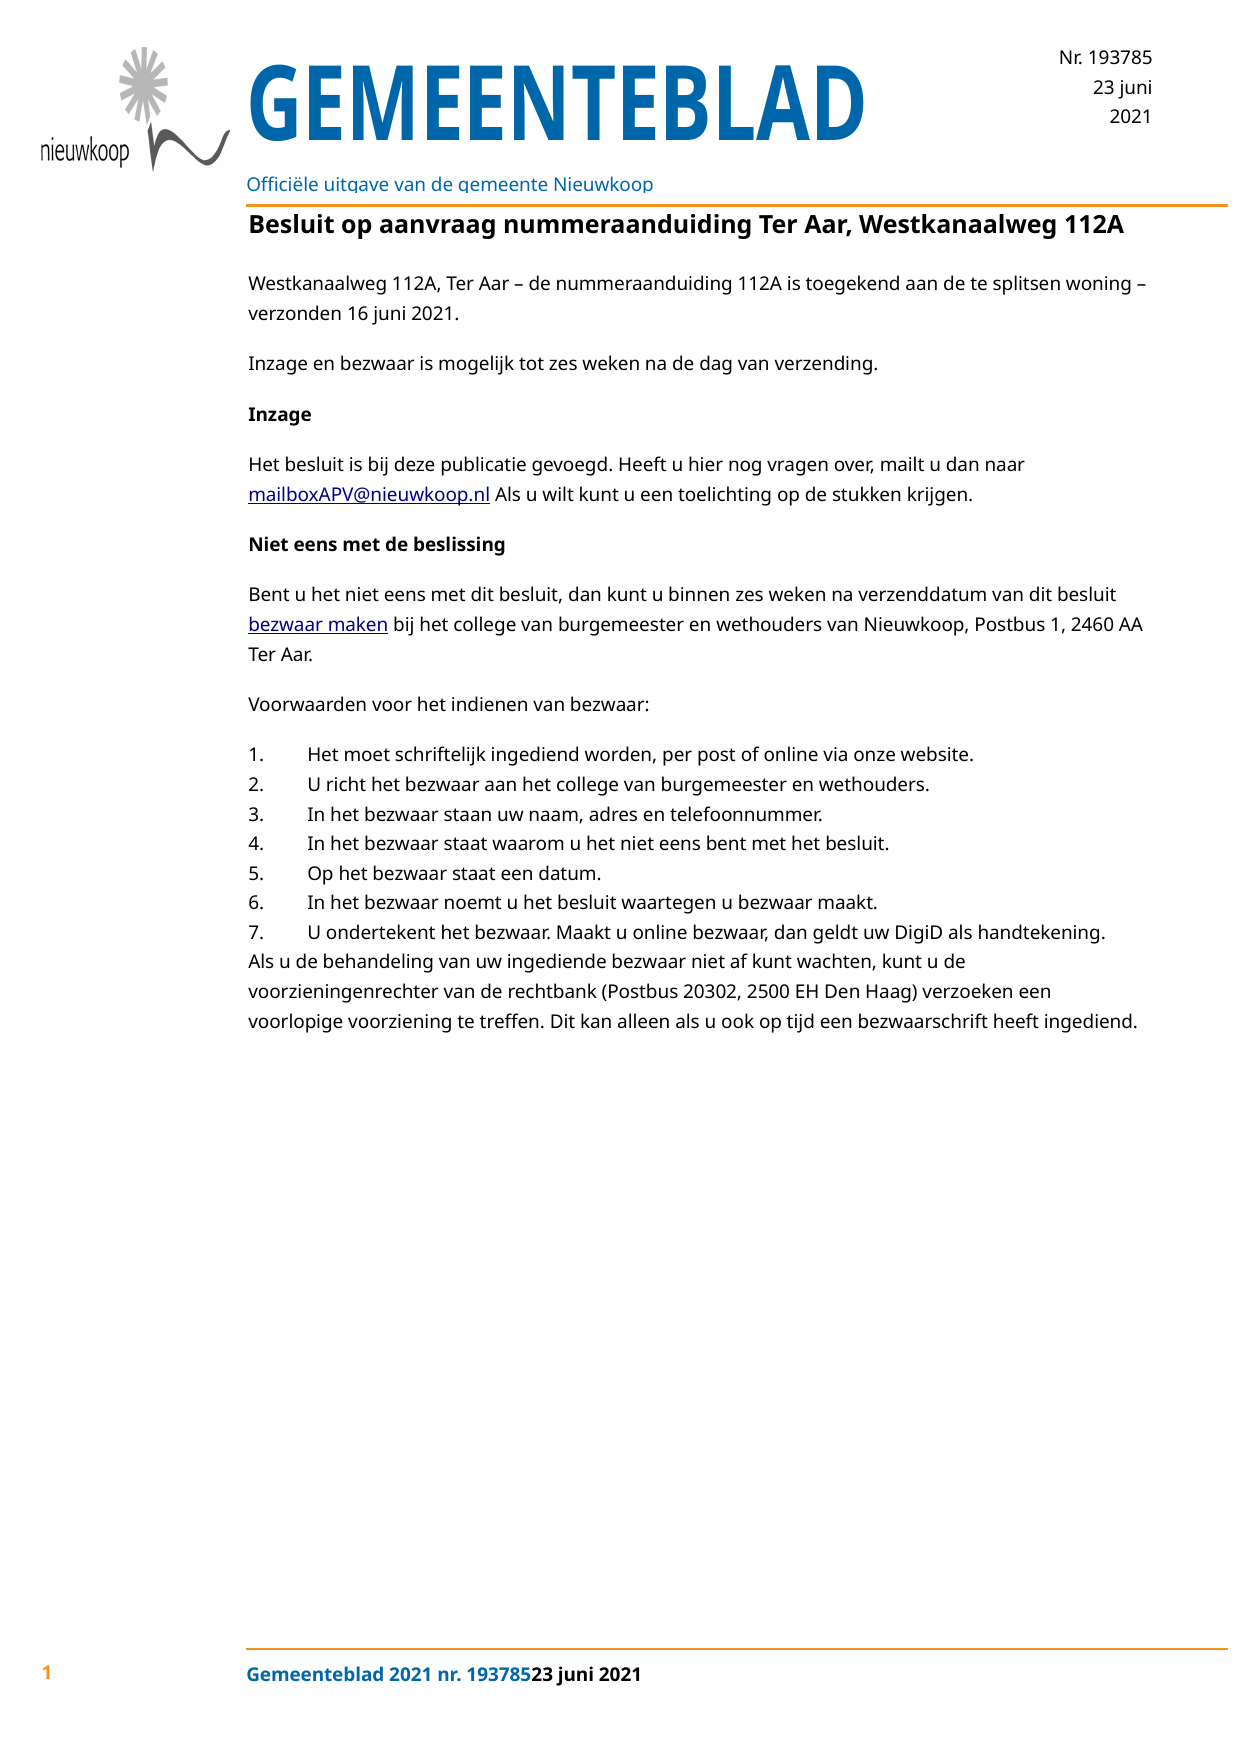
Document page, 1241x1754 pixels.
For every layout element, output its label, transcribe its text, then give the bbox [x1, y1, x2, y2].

text Niet eens met de beslissing [248, 531, 1152, 557]
list U ondertekent het bezwaar. Maakt u online bezwaar, dan geldt uw DigiD als handtekening. [248, 919, 1152, 945]
text Het besluit is bij deze publicatie gevoegd. Heeft u hier nog vragen over, mailt u dan naar mailboxAPV@nieuwkoop.nl Als u wilt kunt u een toelichting op de stukken krijgen. [248, 451, 1152, 506]
list Het moet schriftelijk ingediend worden, per post of online via onze website. [248, 742, 1152, 767]
list In het bezwaar staan uw naam, adres en telefoonnummer. [248, 801, 1152, 826]
text Als u de behandeling van uw ingediende bezwaar niet af kunt wachten, kunt u de voorzieningenrechter van de rechtbank (Postbus 20302, 2500 EH Den Haag) verzoeken een voorlopige voorziening te treffen. Dit kan alleen als u ook op tijd een bezwaarschrift heeft ingediend. [248, 949, 1152, 1033]
text Besluit op aanvraag nummeraanduiding Ter Aar, Westkanaalweg 112A [248, 207, 1152, 241]
list Op het bezwaar staat een datum. [248, 860, 1152, 886]
text Bent u het niet eens met dit besluit, dan kunt u binnen zes weken na verzenddatum van dit besluit bezwaar maken bij het college van burgemeester en wethouders van Nieuwkoop, Postbus 1, 2460 AA Ter Aar. [248, 582, 1152, 666]
text Westkanaalweg 112A, Ter Aar – de nummeraanduiding 112A is toegekend aan de te splitsen woning – verzonden 16 juni 2021. [248, 270, 1152, 326]
text Voorwaarden voor het indienen van bezwaar: [248, 691, 1152, 717]
text Inzage en bezwaar is mogelijk tot zes weken na de dag van verzending. [248, 350, 1152, 376]
list U richt het bezwaar aan het college van burgemeester en wethouders. [248, 771, 1152, 797]
list In het bezwaar staat waarom u het niet eens bent met het besluit. [248, 830, 1152, 856]
list In het bezwaar noemt u het besluit waartegen u bezwaar maakt. [248, 889, 1152, 915]
picture [41, 47, 231, 172]
text Inzage [248, 401, 1152, 426]
